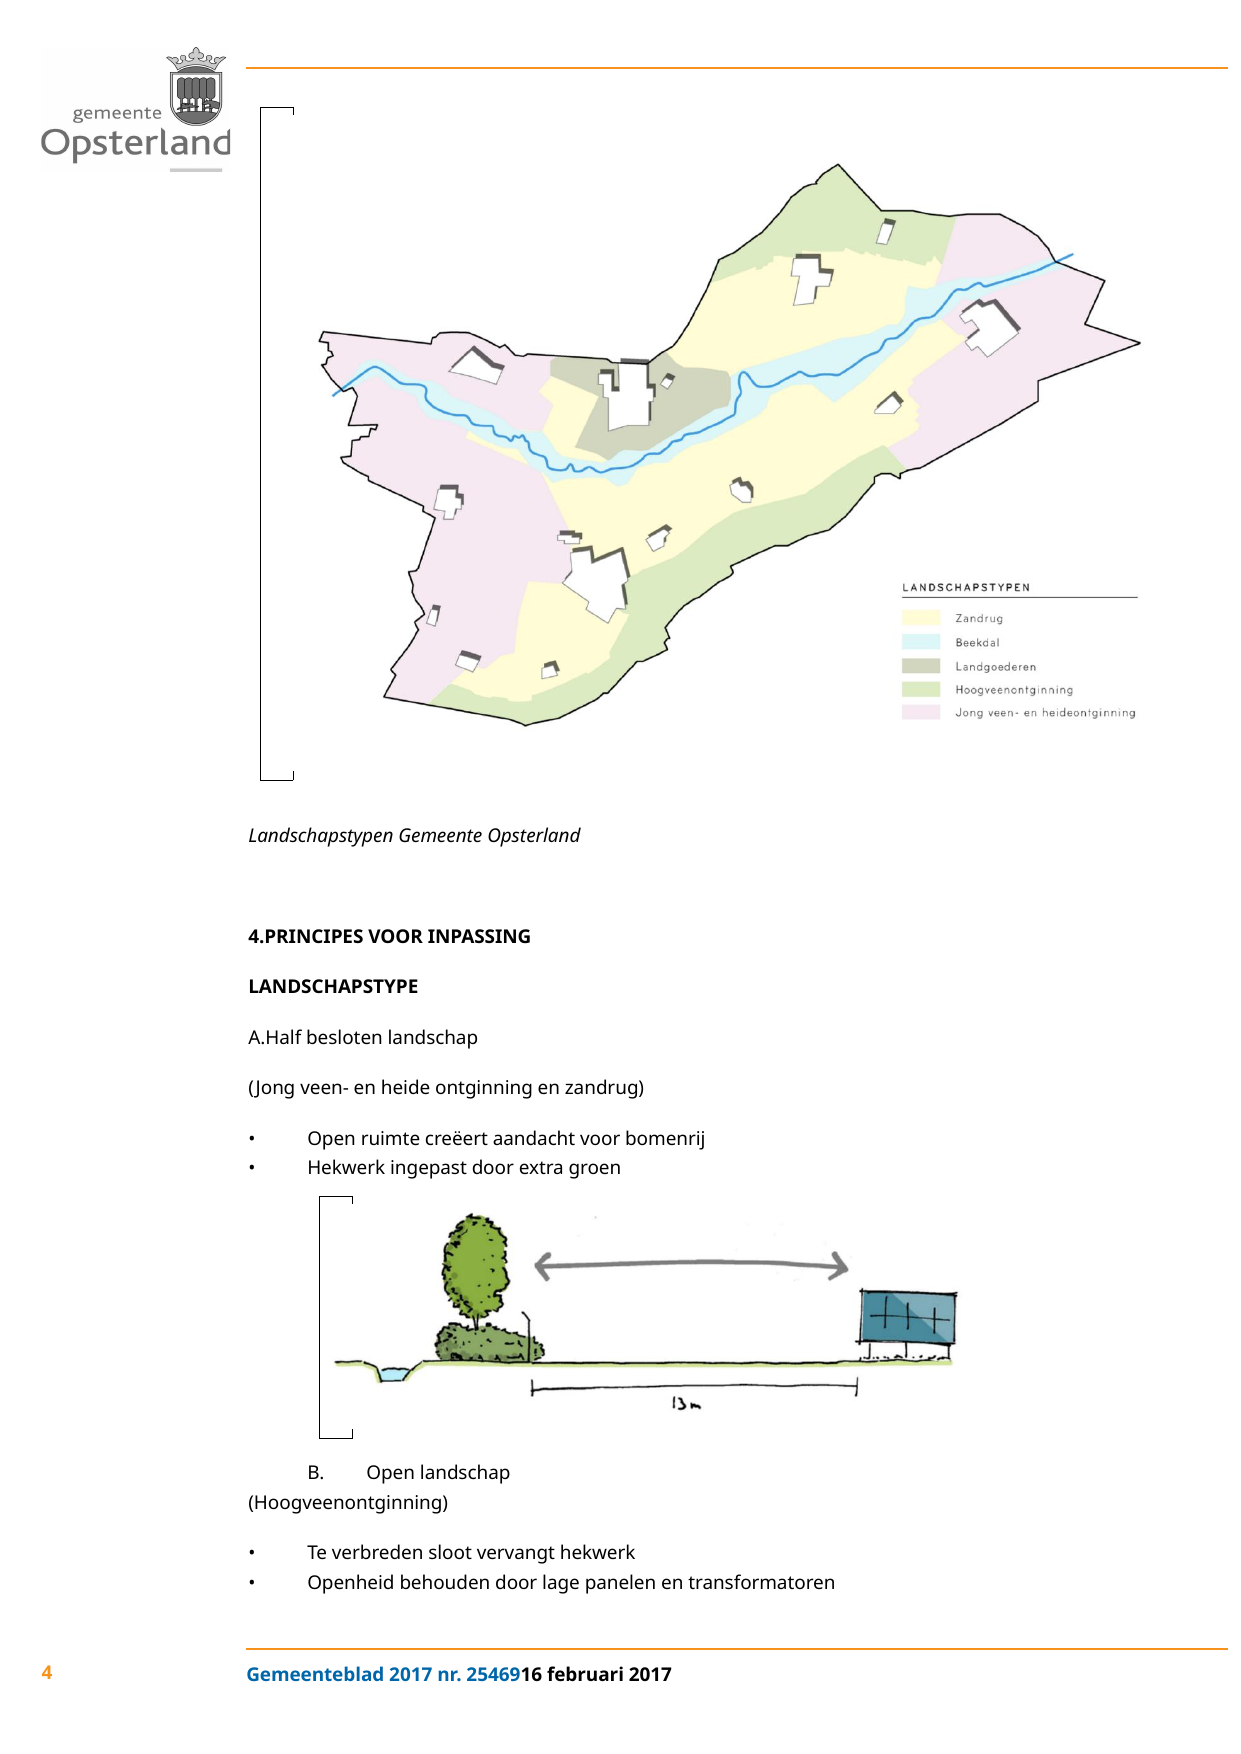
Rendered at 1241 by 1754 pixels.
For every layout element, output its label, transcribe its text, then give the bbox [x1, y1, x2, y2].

list Openheid behouden door lage panelen en transformatoren [248, 1569, 1152, 1595]
list Hekwerk ingepast door extra groen [248, 1154, 1152, 1180]
text 4.PRINCIPES VOOR INPASSING [248, 923, 1152, 949]
text LANDSCHAPSTYPE [248, 973, 1152, 999]
text A.Half besloten landschap [248, 1024, 1152, 1049]
picture [268, 115, 1173, 771]
list Open landschap [307, 1459, 1152, 1485]
list Open ruimte creëert aandacht voor bomenrij [248, 1125, 1152, 1150]
text Landschapstypen Gemeente Opsterland [248, 822, 1152, 848]
list Te verbreden sloot vervangt hekwerk [248, 1539, 1152, 1565]
text (Jong veen- en heide ontginning en zandrug) [248, 1074, 1152, 1100]
text (Hoogveenontginning) [248, 1489, 1152, 1515]
picture [327, 1204, 1035, 1429]
picture [41, 47, 231, 172]
